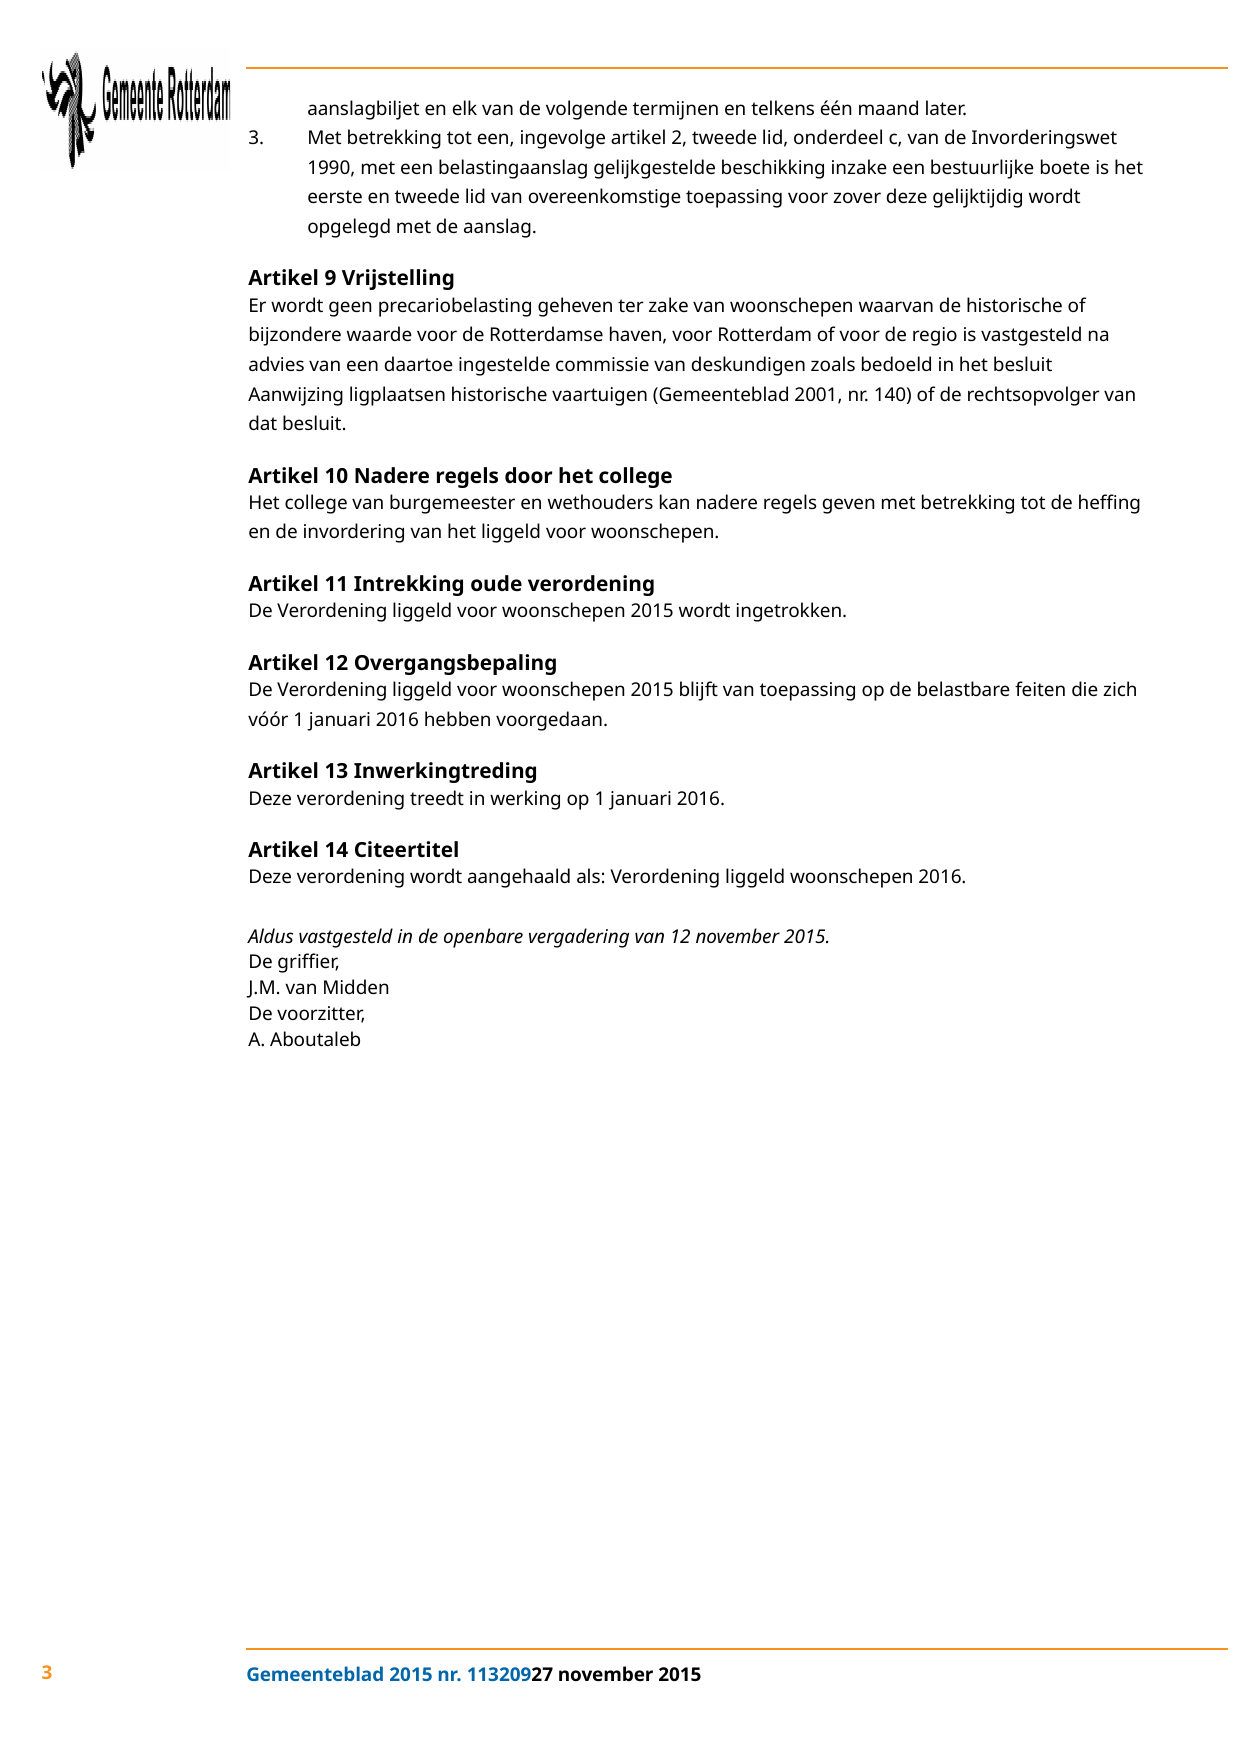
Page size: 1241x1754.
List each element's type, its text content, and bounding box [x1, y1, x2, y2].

text Artikel 11 Intrekking oude verordening [248, 569, 1152, 598]
text De Verordening liggeld voor woonschepen 2015 blijft van toepassing op de belastbare feiten die zich vóór 1 januari 2016 hebben voorgedaan. [248, 676, 1152, 732]
text Artikel 14 Citeertitel [248, 835, 1152, 864]
text Het college van burgemeester en wethouders kan nadere regels geven met betrekking tot de heffing en de invordering van het liggeld voor woonschepen. [248, 489, 1152, 544]
text De griffier, [248, 949, 1152, 974]
text Deze verordening treedt in werking op 1 januari 2016. [248, 785, 1152, 811]
picture [41, 47, 231, 172]
text De Verordening liggeld voor woonschepen 2015 wordt ingetrokken. [248, 598, 1152, 623]
list Met betrekking tot een, ingevolge artikel 2, tweede lid, onderdeel c, van de Invorderingswet 1990, met een belastingaanslag gelijkgestelde beschikking inzake een bestuurlijke boete is het eerste en tweede lid van overeenkomstige toepassing voor zover deze gelijktijdig wordt opgelegd met de aanslag. [248, 124, 1152, 239]
text Artikel 10 Nadere regels door het college [248, 461, 1152, 489]
text J.M. van Midden [248, 974, 1152, 1000]
text Deze verordening wordt aangehaald als: Verordening liggeld woonschepen 2016. [248, 864, 1152, 889]
text Artikel 13 Inwerkingtreding [248, 756, 1152, 785]
text A. Aboutaleb [248, 1026, 1152, 1052]
text Er wordt geen precariobelasting geheven ter zake van woonschepen waarvan de historische of bijzondere waarde voor de Rotterdamse haven, voor Rotterdam of voor de regio is vastgesteld na advies van een daartoe ingestelde commissie van deskundigen zoals bedoeld in het besluit Aanwijzing ligplaatsen historische vaartuigen (Gemeenteblad 2001, nr. 140) of de rechtsopvolger van dat besluit. [248, 292, 1152, 436]
text Artikel 9 Vrijstelling [248, 263, 1152, 292]
text Artikel 12 Overgangsbepaling [248, 648, 1152, 676]
text Aldus vastgesteld in de openbare vergadering van 12 november 2015. [248, 923, 1152, 949]
list aanslagbiljet en elk van de volgende termijnen en telkens één maand later. [248, 95, 1152, 121]
text De voorzitter, [248, 1000, 1152, 1026]
